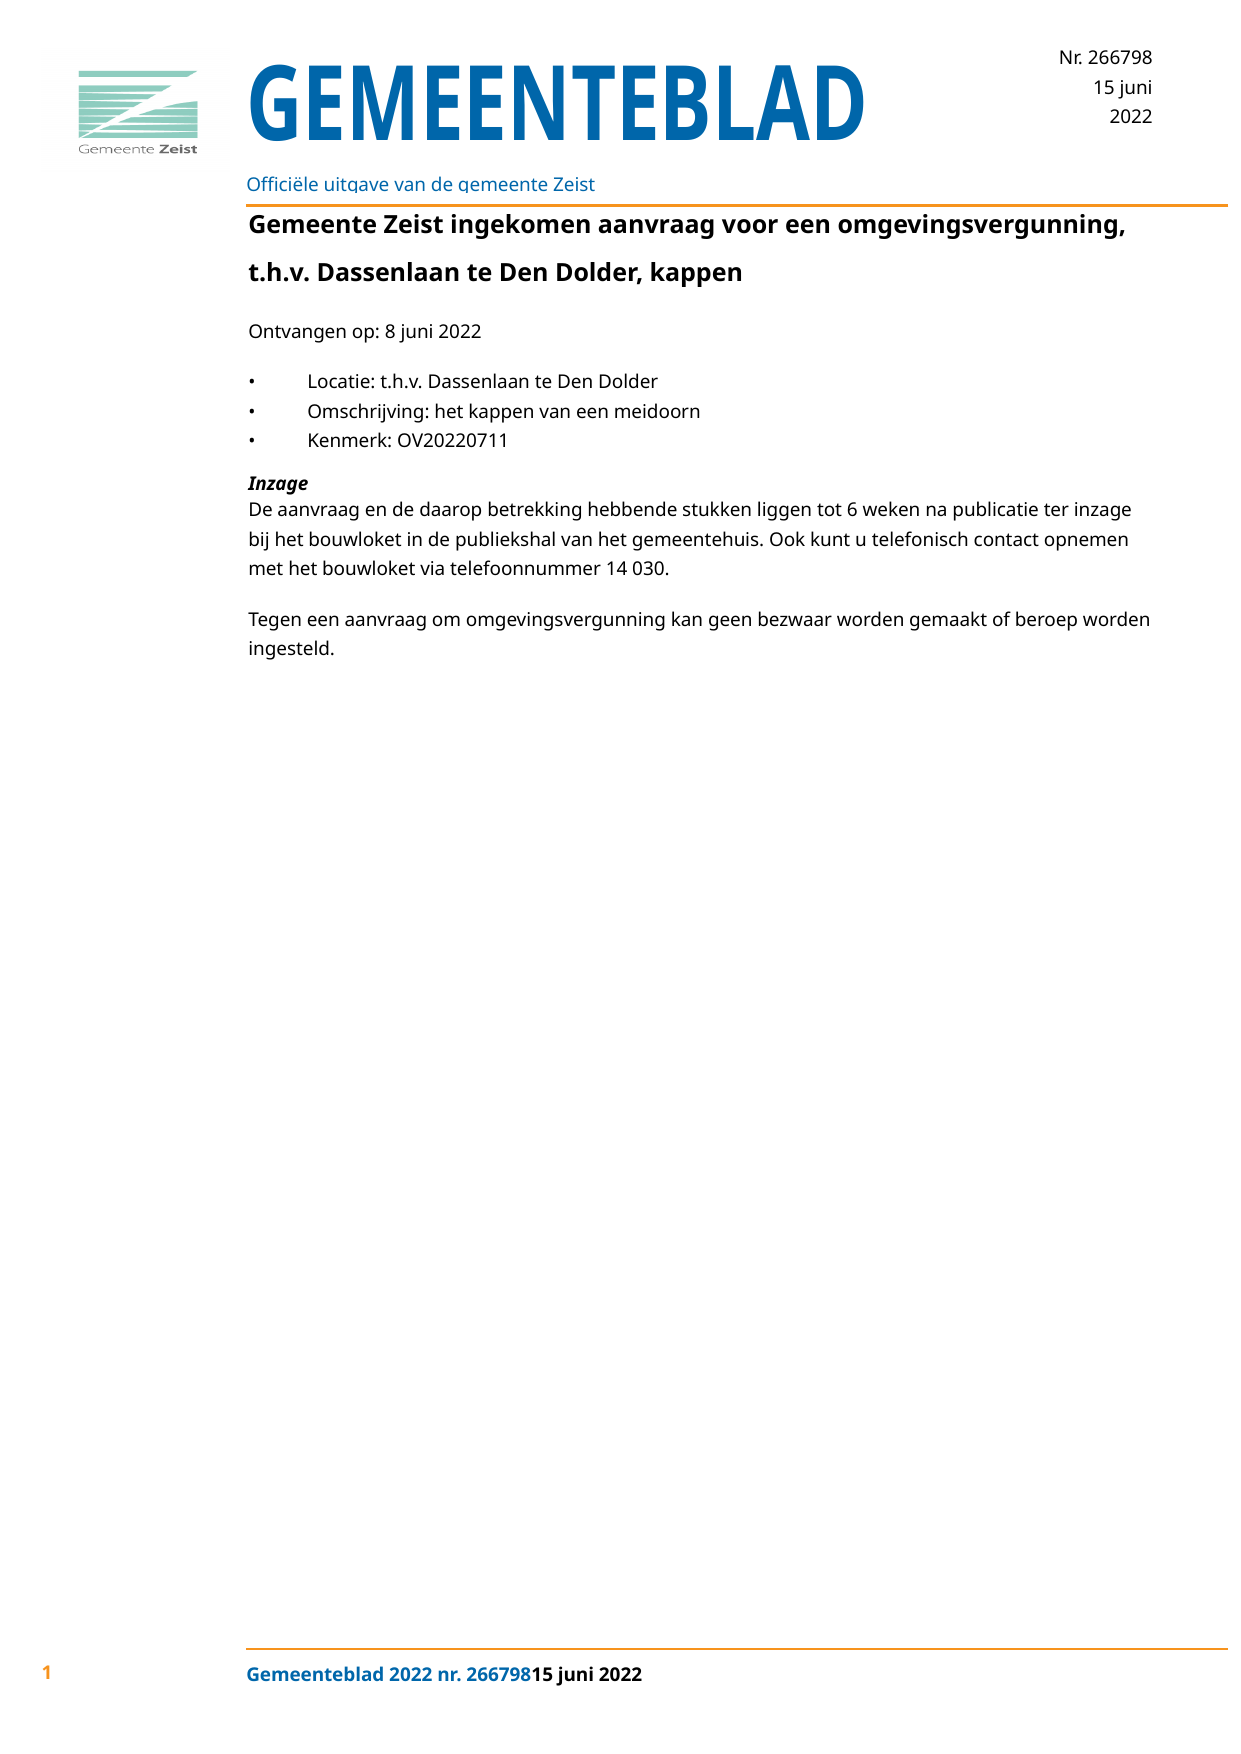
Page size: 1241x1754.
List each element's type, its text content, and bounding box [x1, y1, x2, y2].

text Gemeente Zeist ingekomen aanvraag voor een omgevingsvergunning, t.h.v. Dassenlaan te Den Dolder, kappen [248, 207, 1152, 288]
list Omschrijving: het kappen van een meidoorn [248, 398, 1152, 424]
text Inzage [248, 471, 1152, 496]
text Ontvangen op: 8 juni 2022 [248, 318, 1152, 344]
list Locatie: t.h.v. Dassenlaan te Den Dolder [248, 368, 1152, 394]
picture [41, 47, 231, 172]
list Kenmerk: OV20220711 [248, 427, 1152, 453]
text De aanvraag en de daarop betrekking hebbende stukken liggen tot 6 weken na publicatie ter inzage bij het bouwloket in de publiekshal van het gemeentehuis. Ook kunt u telefonisch contact opnemen met het bouwloket via telefoonnummer 14 030. [248, 496, 1152, 581]
text Tegen een aanvraag om omgevingsvergunning kan geen bezwaar worden gemaakt of beroep worden ingesteld. [248, 606, 1152, 661]
